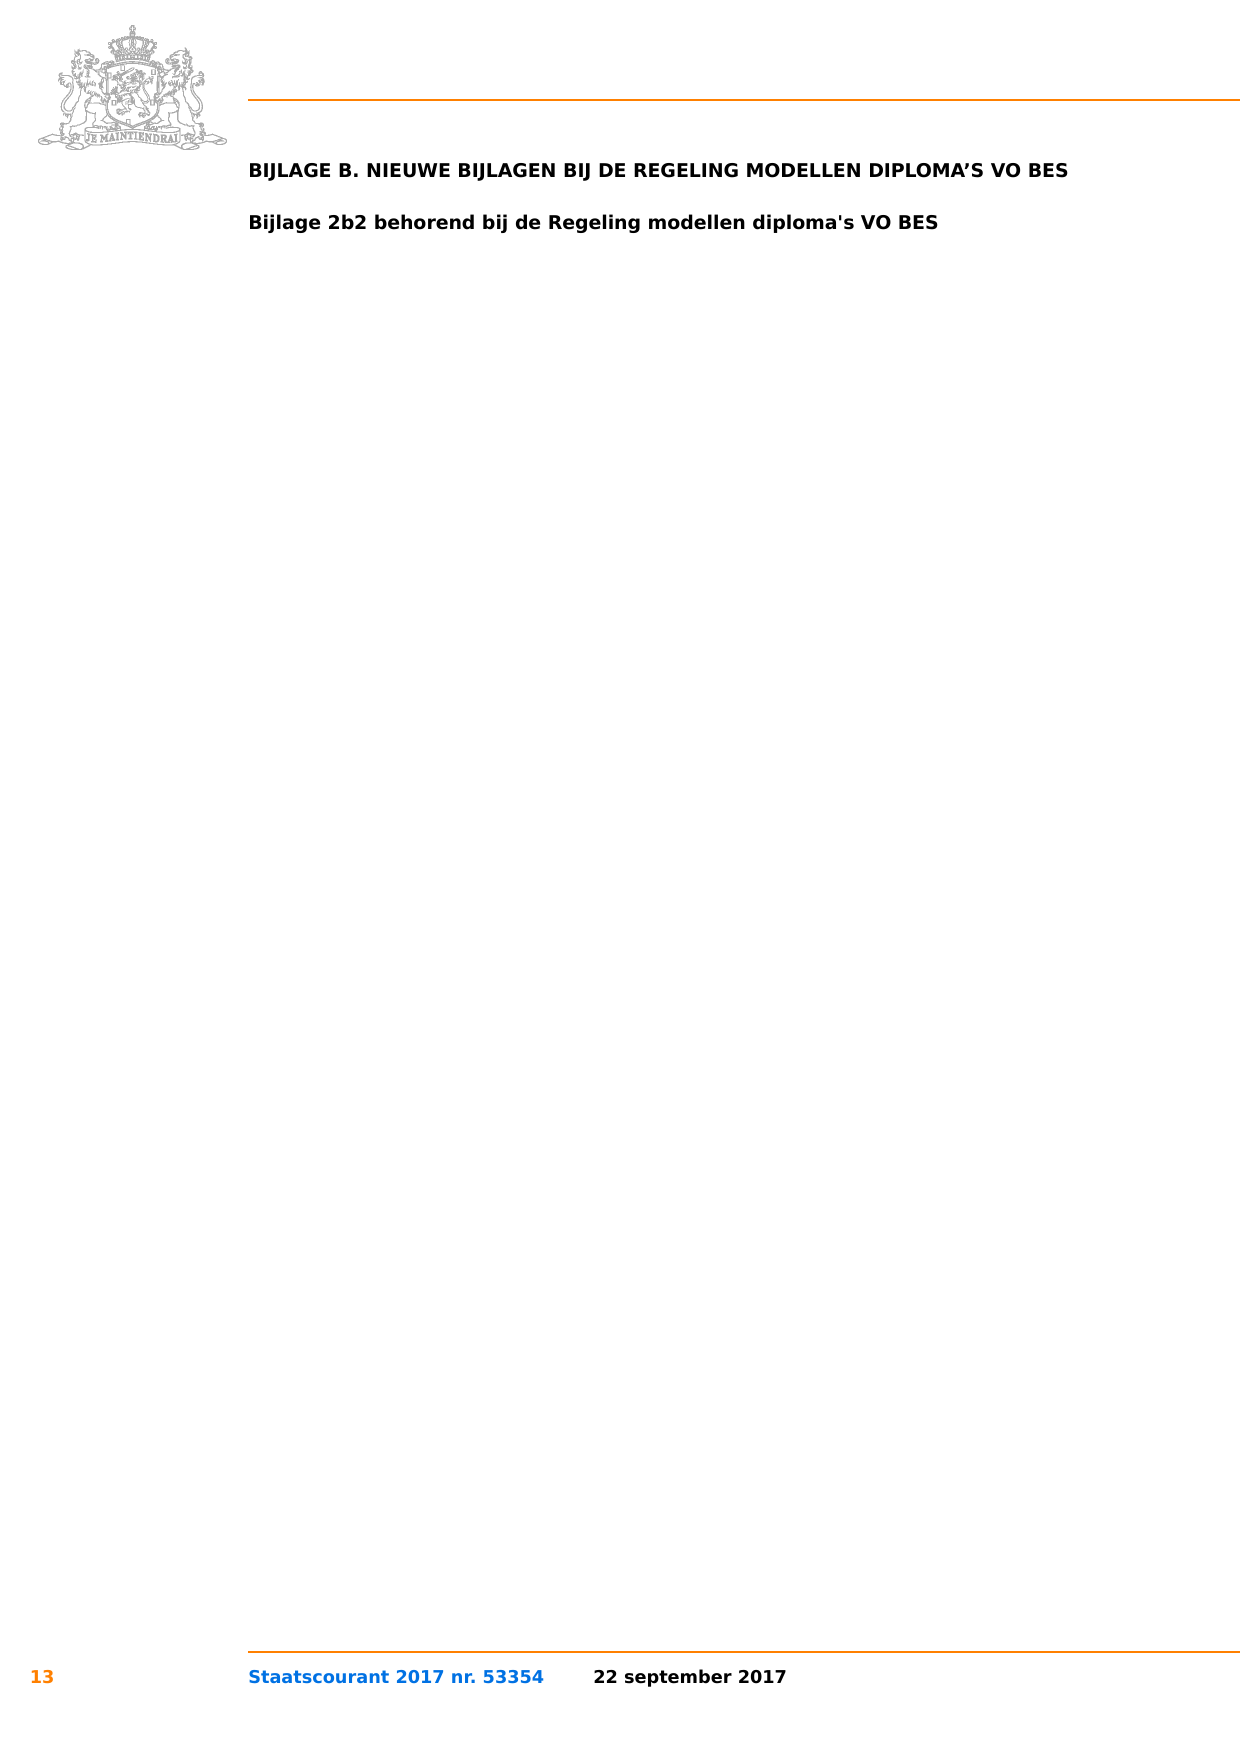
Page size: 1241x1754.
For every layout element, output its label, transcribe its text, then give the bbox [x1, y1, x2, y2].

subtitle BIJLAGE B. NIEUWE BIJLAGEN BIJ DE REGELING MODELLEN DIPLOMA’S VO BES [248, 160, 1163, 182]
picture [38, 25, 227, 150]
subtitle Bijlage 2b2 behorend bij de Regeling modellen diploma's VO BES [248, 212, 1163, 234]
